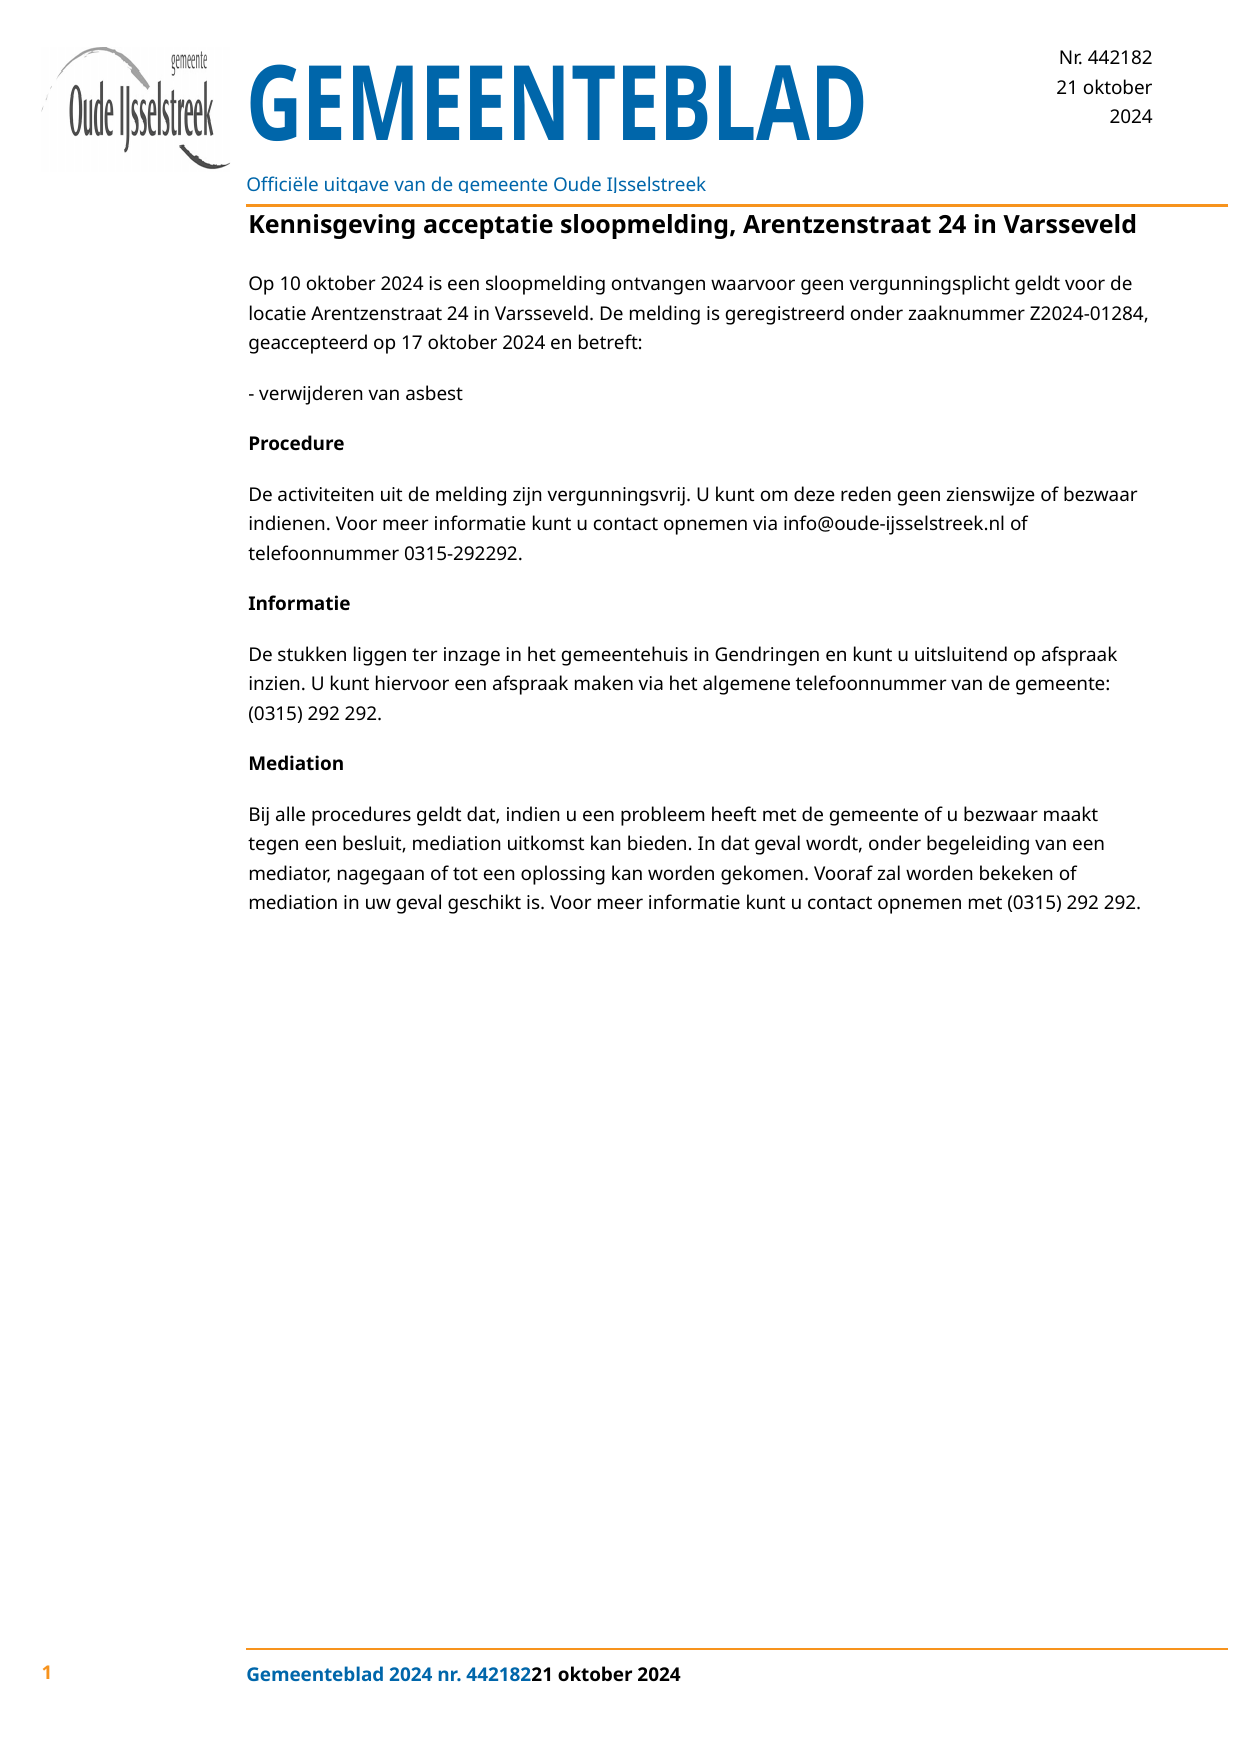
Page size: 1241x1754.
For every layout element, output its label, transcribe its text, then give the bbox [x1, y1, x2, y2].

text De stukken liggen ter inzage in het gemeentehuis in Gendringen en kunt u uitsluitend op afspraak inzien. U kunt hiervoor een afspraak maken via het algemene telefoonnummer van de gemeente: (0315) 292 292. [248, 641, 1152, 726]
text Op 10 oktober 2024 is een sloopmelding ontvangen waarvoor geen vergunningsplicht geldt voor de locatie Arentzenstraat 24 in Varsseveld. De melding is geregistreerd onder zaaknummer Z2024-01284, geaccepteerd op 17 oktober 2024 en betreft: [248, 270, 1152, 355]
text Informatie [248, 590, 1152, 616]
text Procedure [248, 430, 1152, 456]
text Mediation [248, 750, 1152, 776]
text - verwijderen van asbest [248, 380, 1152, 406]
text Bij alle procedures geldt dat, indien u een probleem heeft met de gemeente of u bezwaar maakt tegen een besluit, mediation uitkomst kan bieden. In dat geval wordt, onder begeleiding van een mediator, nagegaan of tot een oplossing kan worden gekomen. Vooraf zal worden bekeken of mediation in uw geval geschikt is. Voor meer informatie kunt u contact opnemen met (0315) 292 292. [248, 801, 1152, 915]
picture [41, 47, 231, 172]
text Kennisgeving acceptatie sloopmelding, Arentzenstraat 24 in Varsseveld [248, 207, 1152, 241]
text De activiteiten uit de melding zijn vergunningsvrij. U kunt om deze reden geen zienswijze of bezwaar indienen. Voor meer informatie kunt u contact opnemen via info@oude-ijsselstreek.nl of telefoonnummer 0315-292292. [248, 481, 1152, 566]
